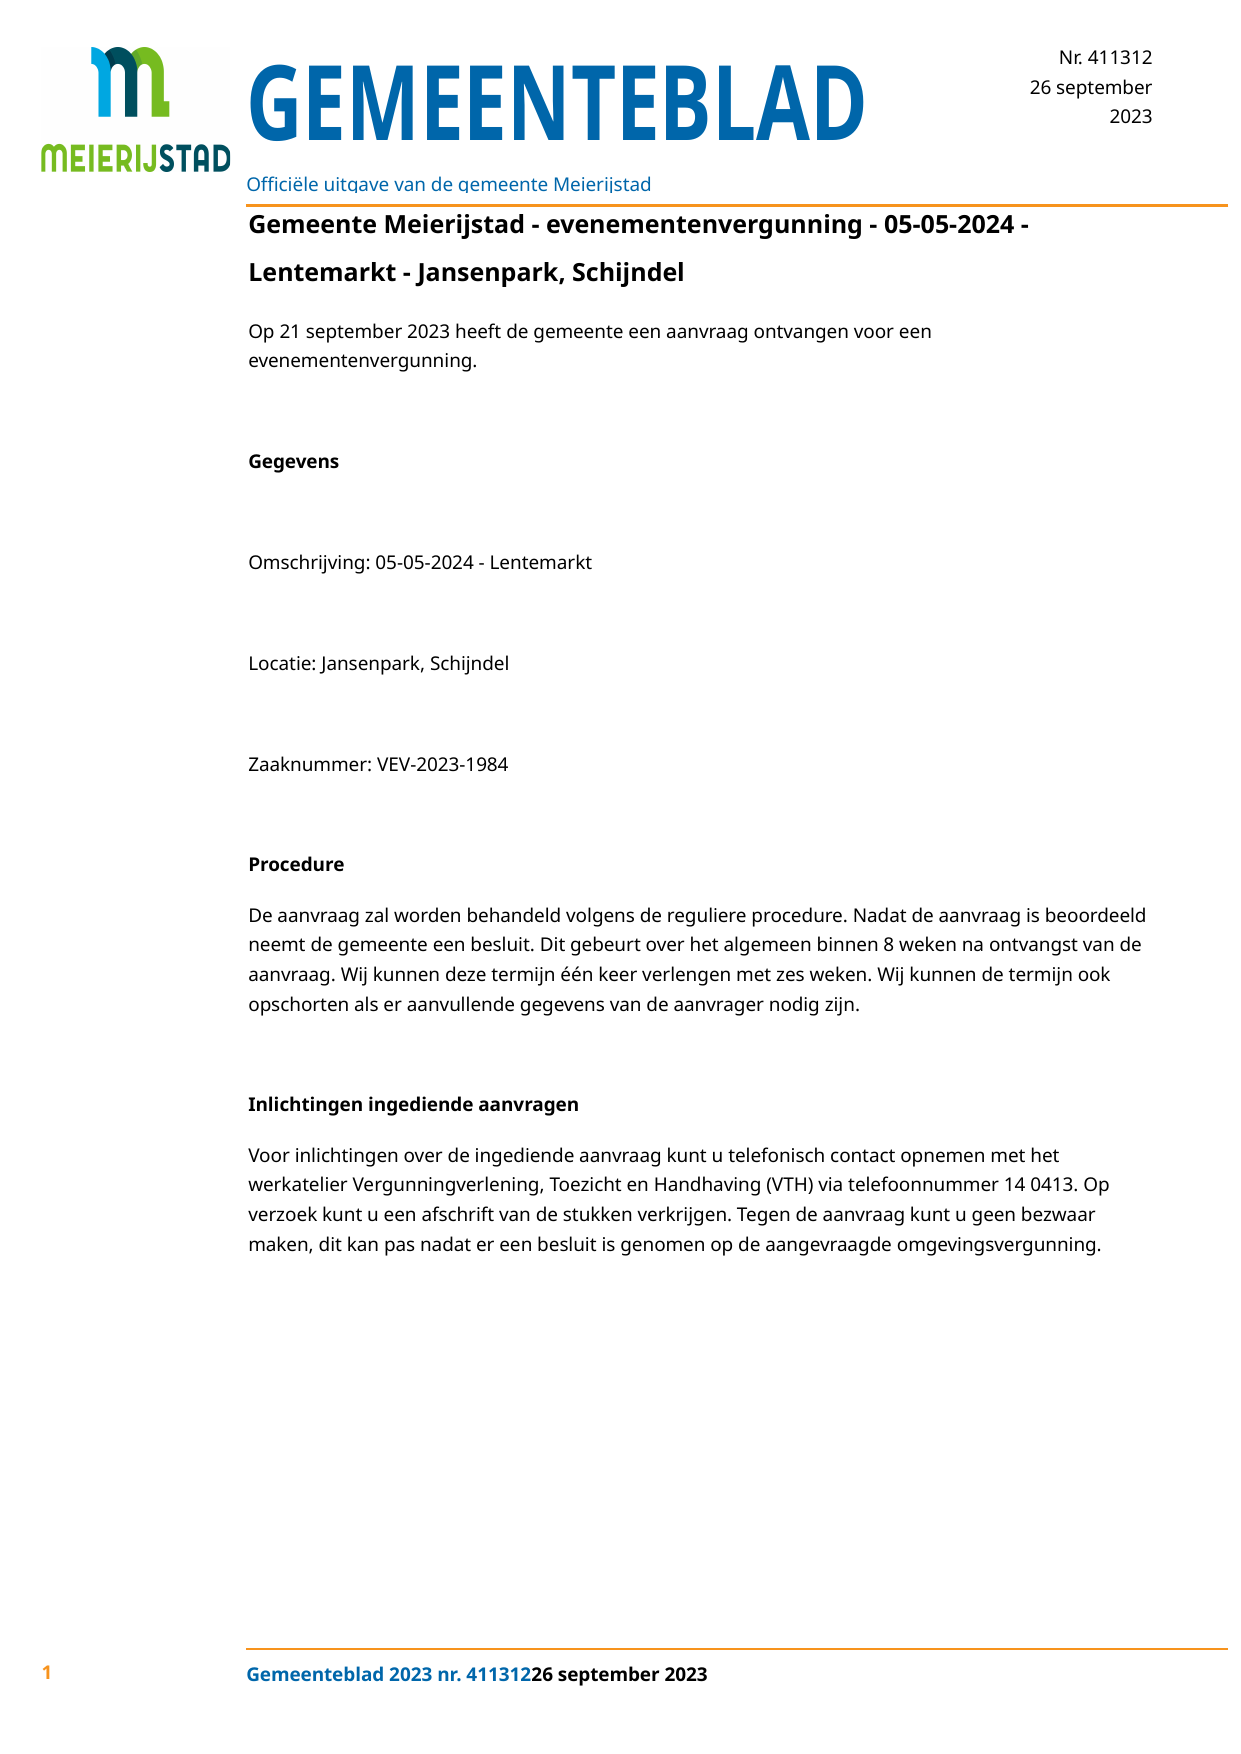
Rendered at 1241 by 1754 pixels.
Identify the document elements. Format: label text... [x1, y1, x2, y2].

picture [41, 47, 231, 172]
text Procedure [248, 852, 1152, 877]
text Gegevens [248, 448, 1152, 474]
text Omschrijving: 05-05-2024 - Lentemarkt [248, 549, 1152, 575]
text Inlichtingen ingediende aanvragen [248, 1092, 1152, 1117]
text Voor inlichtingen over de ingediende aanvraag kunt u telefonisch contact opnemen met het werkatelier Vergunningverlening, Toezicht en Handhaving (VTH) via telefoonnummer 14 0413. Op verzoek kunt u een afschrift van de stukken verkrijgen. Tegen de aanvraag kunt u geen bezwaar maken, dit kan pas nadat er een besluit is genomen op de aangevraagde omgevingsvergunning. [248, 1142, 1152, 1257]
text Locatie: Jansenpark, Schijndel [248, 650, 1152, 676]
text Op 21 september 2023 heeft de gemeente een aanvraag ontvangen voor een evenementenvergunning. [248, 318, 1152, 373]
text Gemeente Meierijstad - evenementenvergunning - 05-05-2024 - Lentemarkt - Jansenpark, Schijndel [248, 207, 1152, 288]
text De aanvraag zal worden behandeld volgens de reguliere procedure. Nadat de aanvraag is beoordeeld neemt de gemeente een besluit. Dit gebeurt over het algemeen binnen 8 weken na ontvangst van de aanvraag. Wij kunnen deze termijn één keer verlengen met zes weken. Wij kunnen de termijn ook opschorten als er aanvullende gegevens van de aanvrager nodig zijn. [248, 902, 1152, 1017]
text Zaaknummer: VEV-2023-1984 [248, 751, 1152, 777]
